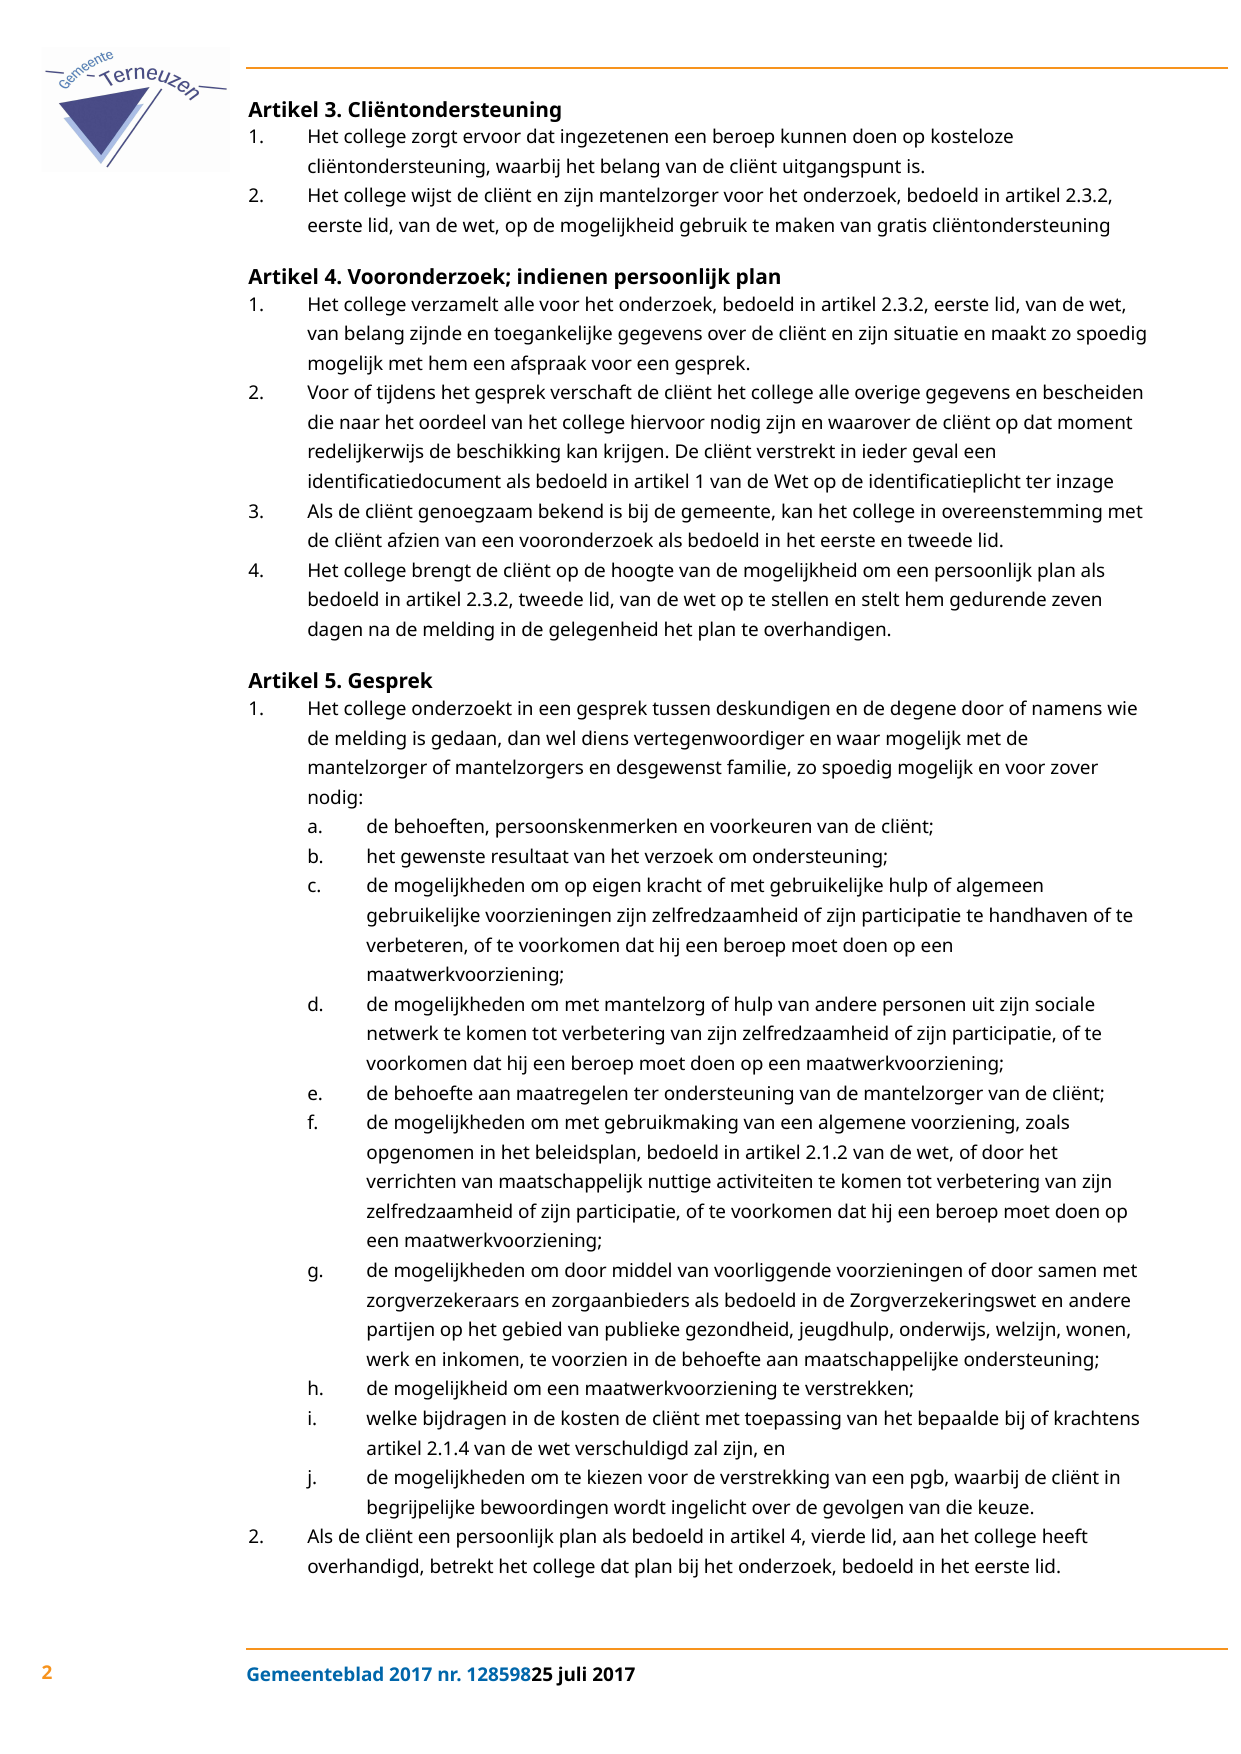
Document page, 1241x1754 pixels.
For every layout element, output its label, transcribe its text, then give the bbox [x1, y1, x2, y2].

list Het college brengt de cliënt op de hoogte van de mogelijkheid om een persoonlijk plan als bedoeld in artikel 2.3.2, tweede lid, van de wet op te stellen en stelt hem gedurende zeven dagen na de melding in de gelegenheid het plan te overhandigen. [248, 557, 1152, 642]
list de mogelijkheden om op eigen kracht of met gebruikelijke hulp of algemeen gebruikelijke voorzieningen zijn zelfredzaamheid of zijn participatie te handhaven of te verbeteren, of te voorkomen dat hij een beroep moet doen op een maatwerkvoorziening; [307, 873, 1152, 987]
list welke bijdragen in de kosten de cliënt met toepassing van het bepaalde bij of krachtens artikel 2.1.4 van de wet verschuldigd zal zijn, en [307, 1405, 1152, 1460]
list de behoefte aan maatregelen ter ondersteuning van de mantelzorger van de cliënt; [307, 1080, 1152, 1105]
text Artikel 5. Gesprek [248, 667, 1152, 695]
list de mogelijkheid om een maatwerkvoorziening te verstrekken; [307, 1376, 1152, 1401]
list Het college wijst de cliënt en zijn mantelzorger voor het onderzoek, bedoeld in artikel 2.3.2, eerste lid, van de wet, op de mogelijkheid gebruik te maken van gratis cliëntondersteuning [248, 182, 1152, 238]
text Artikel 3. Cliëntondersteuning [248, 95, 1152, 123]
list Als de cliënt een persoonlijk plan als bedoeld in artikel 4, vierde lid, aan het college heeft overhandigd, betrekt het college dat plan bij het onderzoek, bedoeld in het eerste lid. [248, 1523, 1152, 1579]
list Het college verzamelt alle voor het onderzoek, bedoeld in artikel 2.3.2, eerste lid, van de wet, van belang zijnde en toegankelijke gegevens over de cliënt en zijn situatie en maakt zo spoedig mogelijk met hem een afspraak voor een gesprek. [248, 291, 1152, 376]
list Voor of tijdens het gesprek verschaft de cliënt het college alle overige gegevens en bescheiden die naar het oordeel van het college hiervoor nodig zijn en waarover de cliënt op dat moment redelijkerwijs de beschikking kan krijgen. De cliënt verstrekt in ieder geval een identificatiedocument als bedoeld in artikel 1 van de Wet op de identificatieplicht ter inzage [248, 379, 1152, 494]
list Het college onderzoekt in een gesprek tussen deskundigen en de degene door of namens wie de melding is gedaan, dan wel diens vertegenwoordiger en waar mogelijk met de mantelzorger of mantelzorgers en desgewenst familie, zo spoedig mogelijk en voor zover nodig: [248, 695, 1152, 809]
list het gewenste resultaat van het verzoek om ondersteuning; [307, 843, 1152, 869]
list Het college zorgt ervoor dat ingezetenen een beroep kunnen doen op kosteloze cliëntondersteuning, waarbij het belang van de cliënt uitgangspunt is. [248, 123, 1152, 178]
list de mogelijkheden om door middel van voorliggende voorzieningen of door samen met zorgverzekeraars en zorgaanbieders als bedoeld in de Zorgverzekeringswet en andere partijen op het gebied van publieke gezondheid, jeugdhulp, onderwijs, welzijn, wonen, werk en inkomen, te voorzien in de behoefte aan maatschappelijke ondersteuning; [307, 1257, 1152, 1372]
list de mogelijkheden om met gebruikmaking van een algemene voorziening, zoals opgenomen in het beleidsplan, bedoeld in artikel 2.1.2 van de wet, of door het verrichten van maatschappelijk nuttige activiteiten te komen tot verbetering van zijn zelfredzaamheid of zijn participatie, of te voorkomen dat hij een beroep moet doen op een maatwerkvoorziening; [307, 1109, 1152, 1253]
list de mogelijkheden om met mantelzorg of hulp van andere personen uit zijn sociale netwerk te komen tot verbetering van zijn zelfredzaamheid of zijn participatie, of te voorkomen dat hij een beroep moet doen op een maatwerkvoorziening; [307, 991, 1152, 1076]
list de behoeften, persoonskenmerken en voorkeuren van de cliënt; [307, 813, 1152, 839]
text Artikel 4. Vooronderzoek; indienen persoonlijk plan [248, 262, 1152, 291]
list Als de cliënt genoegzaam bekend is bij de gemeente, kan het college in overeenstemming met de cliënt afzien van een vooronderzoek als bedoeld in het eerste en tweede lid. [248, 498, 1152, 553]
picture [41, 47, 231, 172]
list de mogelijkheden om te kiezen voor de verstrekking van een pgb, waarbij de cliënt in begrijpelijke bewoordingen wordt ingelicht over de gevolgen van die keuze. [307, 1464, 1152, 1519]
